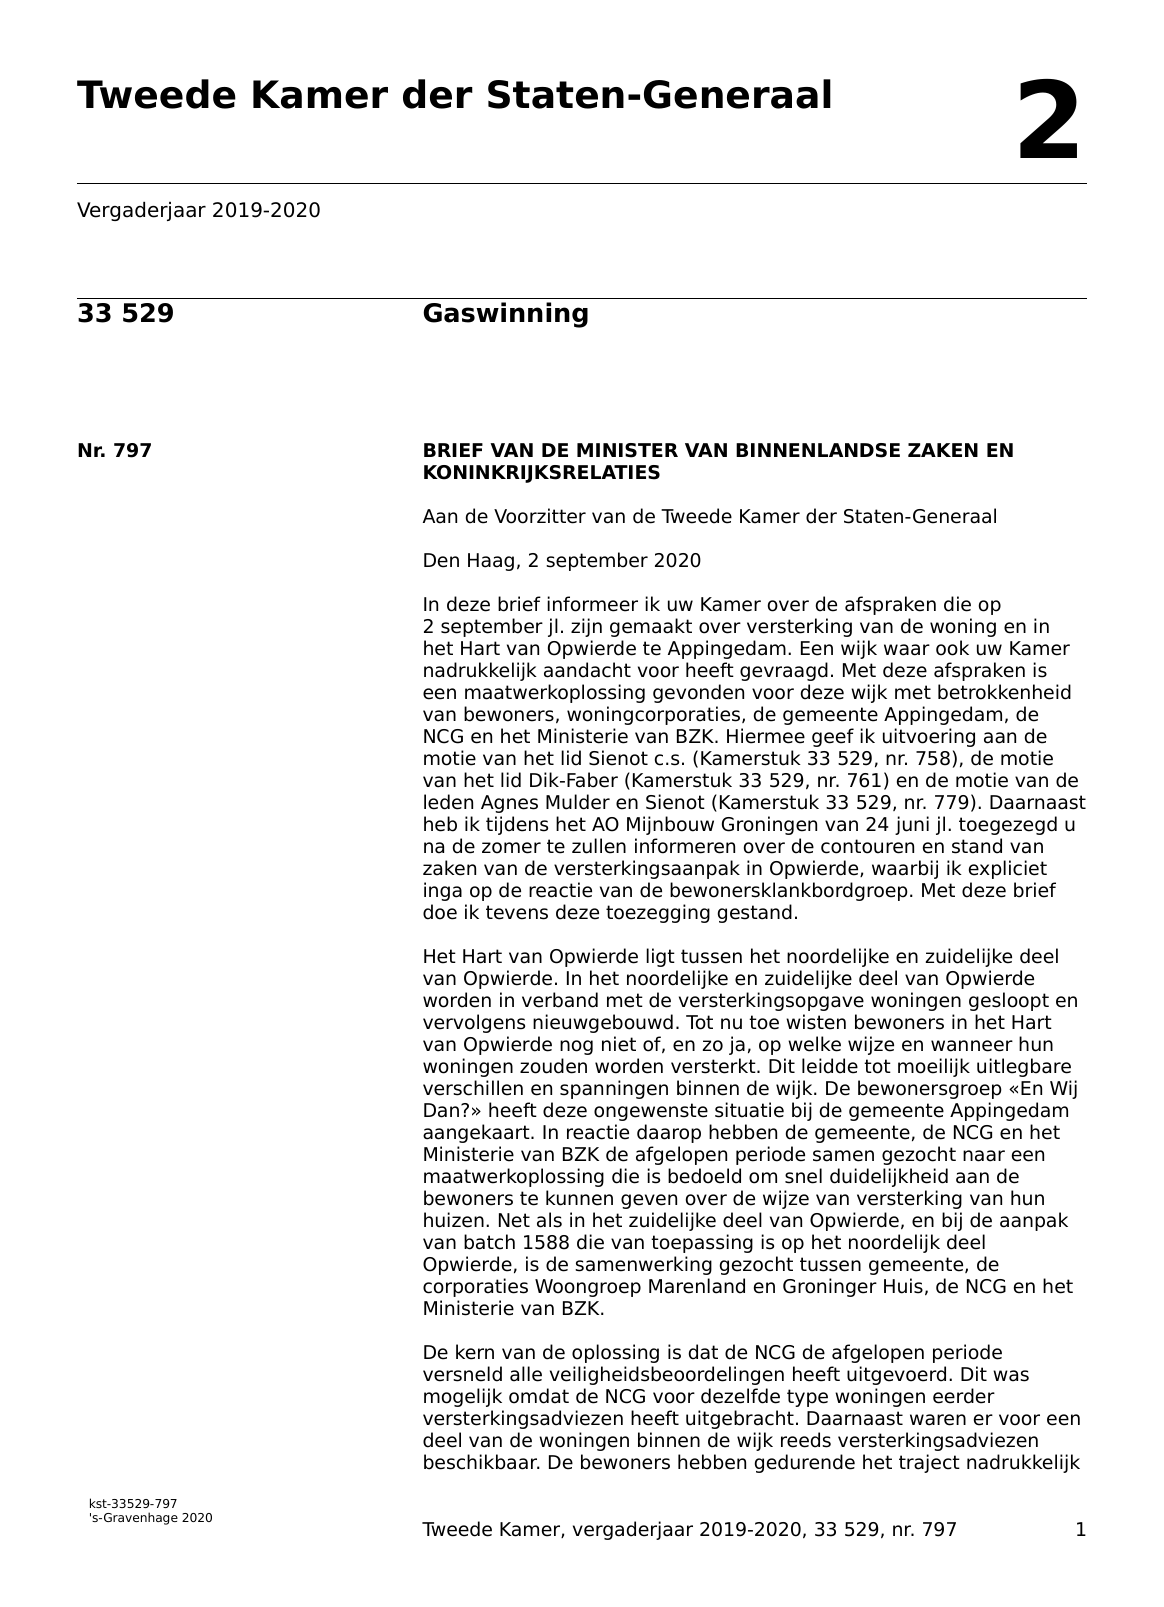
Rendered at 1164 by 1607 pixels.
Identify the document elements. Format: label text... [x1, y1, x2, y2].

text kst-33529-797 [88, 1497, 323, 1511]
text Aan de Voorzitter van de Tweede Kamer der Staten-Generaal [422, 506, 1087, 528]
table_cell Vergaderjaar 2019-2020 [77, 184, 1087, 298]
table_header Tweede Kamer der Staten-Generaal [77, 59, 886, 183]
table_header 2 [886, 59, 1087, 183]
text Den Haag, 2 september 2020 [422, 550, 1087, 572]
subtitle 33 529 Gaswinning [77, 299, 1087, 329]
text In deze brief informeer ik uw Kamer over de afspraken die op 2 september jl. zijn gemaakt over versterking van de woning en in het Hart van Opwierde te Appingedam. Een wijk waar ook uw Kamer nadrukkelijk aandacht voor heeft gevraagd. Met deze afspraken is een maatwerkoplossing gevonden voor deze wijk met betrokkenheid van bewoners, woningcorporaties, de gemeente Appingedam, de NCG en het Ministerie van BZK. Hiermee geef ik uitvoering aan de motie van het lid Sienot c.s. (Kamerstuk 33 529, nr. 758), de motie van het lid Dik-Faber (Kamerstuk 33 529, nr. 761) en de motie van de leden Agnes Mulder en Sienot (Kamerstuk 33 529, nr. 779). Daarnaast heb ik tijdens het AO Mijnbouw Groningen van 24 juni jl. toegezegd u na de zomer te zullen informeren over de contouren en stand van zaken van de versterkingsaanpak in Opwierde, waarbij ik expliciet inga op de reactie van de bewonersklankbordgroep. Met deze brief doe ik tevens deze toezegging gestand. [422, 594, 1087, 924]
text Het Hart van Opwierde ligt tussen het noordelijke en zuidelijke deel van Opwierde. In het noordelijke en zuidelijke deel van Opwierde worden in verband met de versterkingsopgave woningen gesloopt en vervolgens nieuwgebouwd. Tot nu toe wisten bewoners in het Hart van Opwierde nog niet of, en zo ja, op welke wijze en wanneer hun woningen zouden worden versterkt. Dit leidde tot moeilijk uitlegbare verschillen en spanningen binnen de wijk. De bewonersgroep «En Wij Dan?» heeft deze ongewenste situatie bij de gemeente Appingedam aangekaart. In reactie daarop hebben de gemeente, de NCG en het Ministerie van BZK de afgelopen periode samen gezocht naar een maatwerkoplossing die is bedoeld om snel duidelijkheid aan de bewoners te kunnen geven over de wijze van versterking van hun huizen. Net als in het zuidelijke deel van Opwierde, en bij de aanpak van batch 1588 die van toepassing is op het noordelijk deel Opwierde, is de samenwerking gezocht tussen gemeente, de corporaties Woongroep Marenland en Groninger Huis, de NCG en het Ministerie van BZK. [422, 946, 1087, 1320]
text 's-Gravenhage 2020 [88, 1511, 323, 1525]
text De kern van de oplossing is dat de NCG de afgelopen periode versneld alle veiligheidsbeoordelingen heeft uitgevoerd. Dit was mogelijk omdat de NCG voor dezelfde type woningen eerder versterkingsadviezen heeft uitgebracht. Daarnaast waren er voor een deel van de woningen binnen de wijk reeds versterkingsadviezen beschikbaar. De bewoners hebben gedurende het traject nadrukkelijk [422, 1342, 1087, 1474]
subtitle Nr. 797 BRIEF VAN DE MINISTER VAN BINNENLANDSE ZAKEN EN KONINKRIJKSRELATIES [77, 440, 1087, 484]
